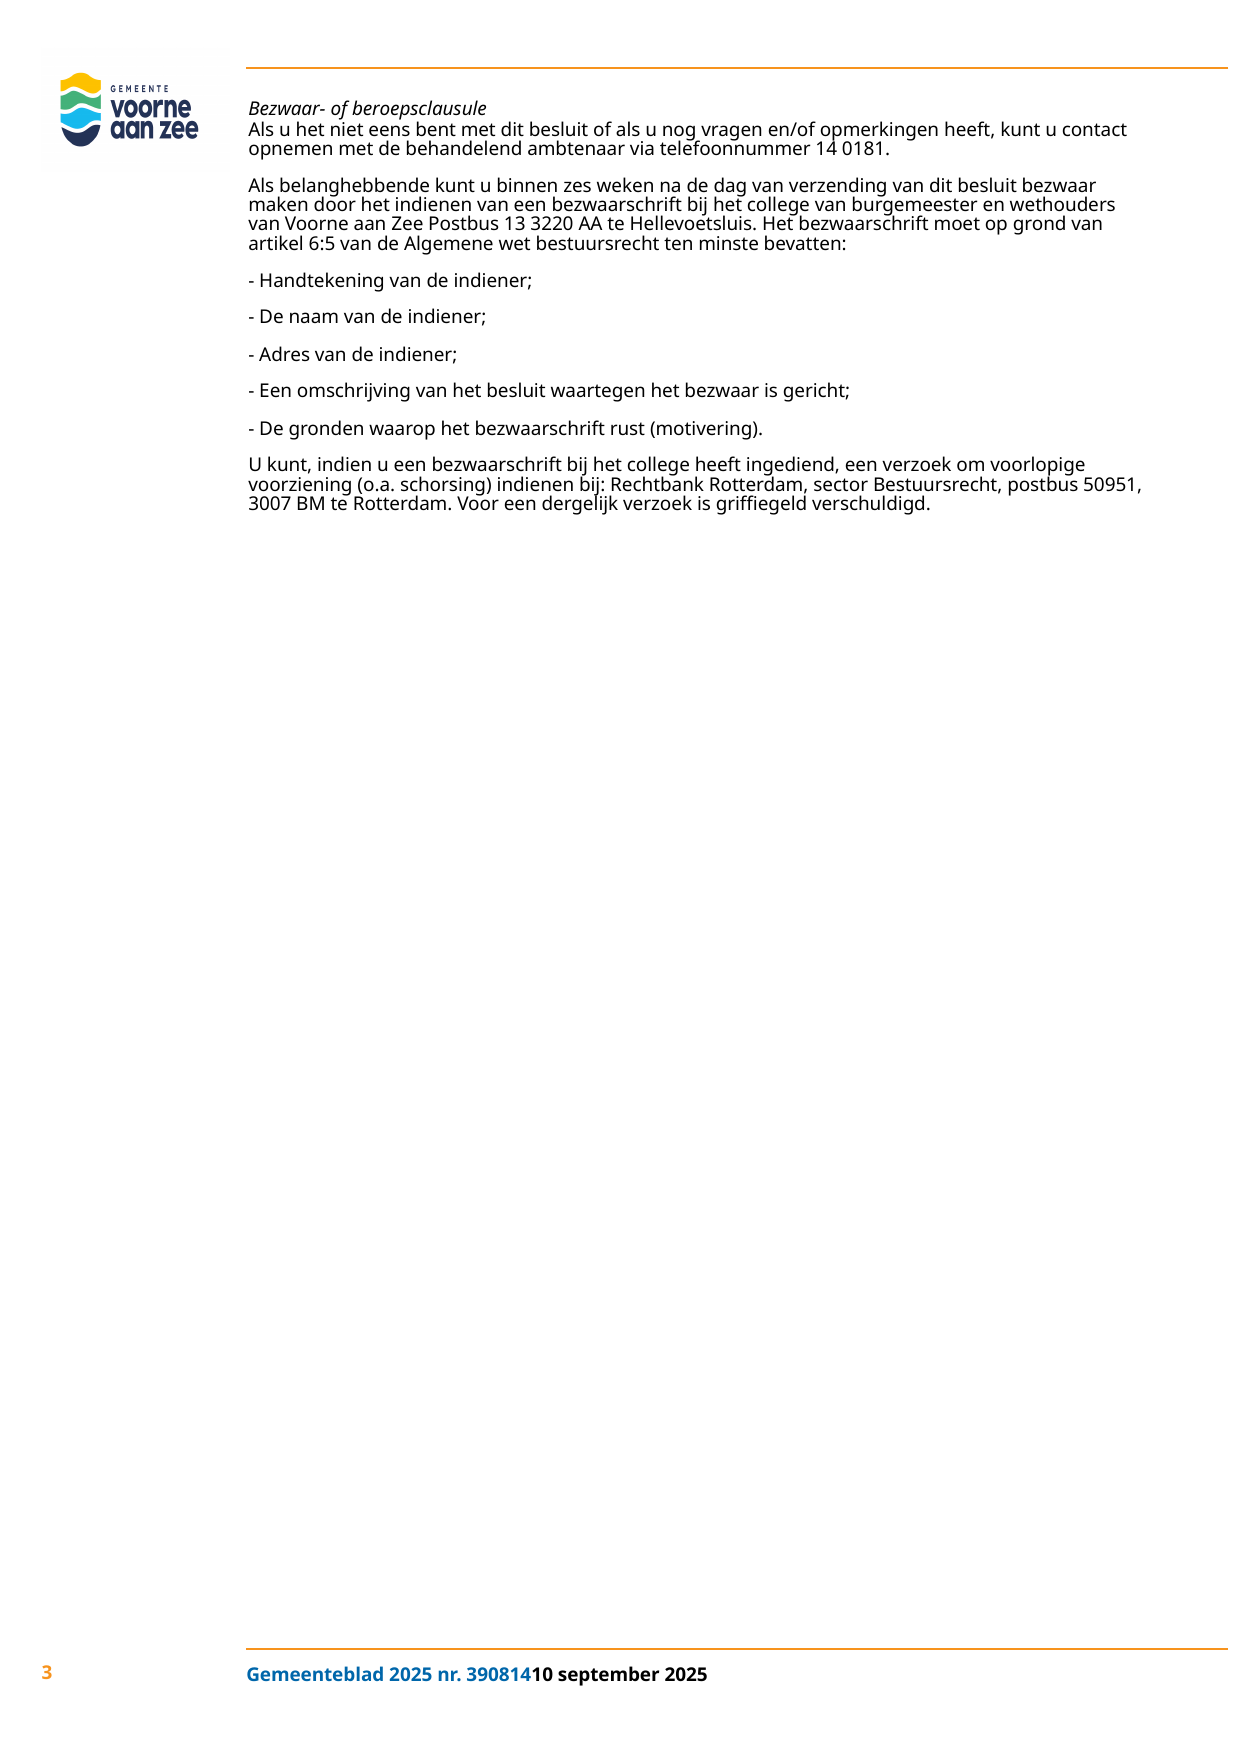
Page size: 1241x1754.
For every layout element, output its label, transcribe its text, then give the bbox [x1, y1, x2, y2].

text U kunt, indien u een bezwaarschrift bij het college heeft ingediend, een verzoek om voorlopige voorziening (o.a. schorsing) indienen bij: Rechtbank Rotterdam, sector Bestuursrecht, postbus 50951, 3007 BM te Rotterdam. Voor een dergelijk verzoek is griffiegeld verschuldigd. [248, 456, 1152, 514]
text - De gronden waarop het bezwaarschrift rust (motivering). [248, 419, 1152, 439]
text Als u het niet eens bent met dit besluit of als u nog vragen en/of opmerkingen heeft, kunt u contact opnemen met de behandelend ambtenaar via telefoonnummer 14 0181. [248, 121, 1152, 159]
picture [41, 47, 231, 172]
text Als belanghebbende kunt u binnen zes weken na de dag van verzending van dit besluit bezwaar maken door het indienen van een bezwaarschrift bij het college van burgemeester en wethouders van Voorne aan Zee Postbus 13 3220 AA te Hellevoetsluis. Het bezwaarschrift moet op grond van artikel 6:5 van de Algemene wet bestuursrecht ten minste bevatten: [248, 177, 1152, 254]
text - De naam van de indiener; [248, 308, 1152, 328]
text Bezwaar- of beroepsclausule [248, 95, 1152, 121]
text - Handtekening van de indiener; [248, 272, 1152, 291]
text - Een omschrijving van het besluit waartegen het bezwaar is gericht; [248, 382, 1152, 402]
text - Adres van de indiener; [248, 346, 1152, 365]
